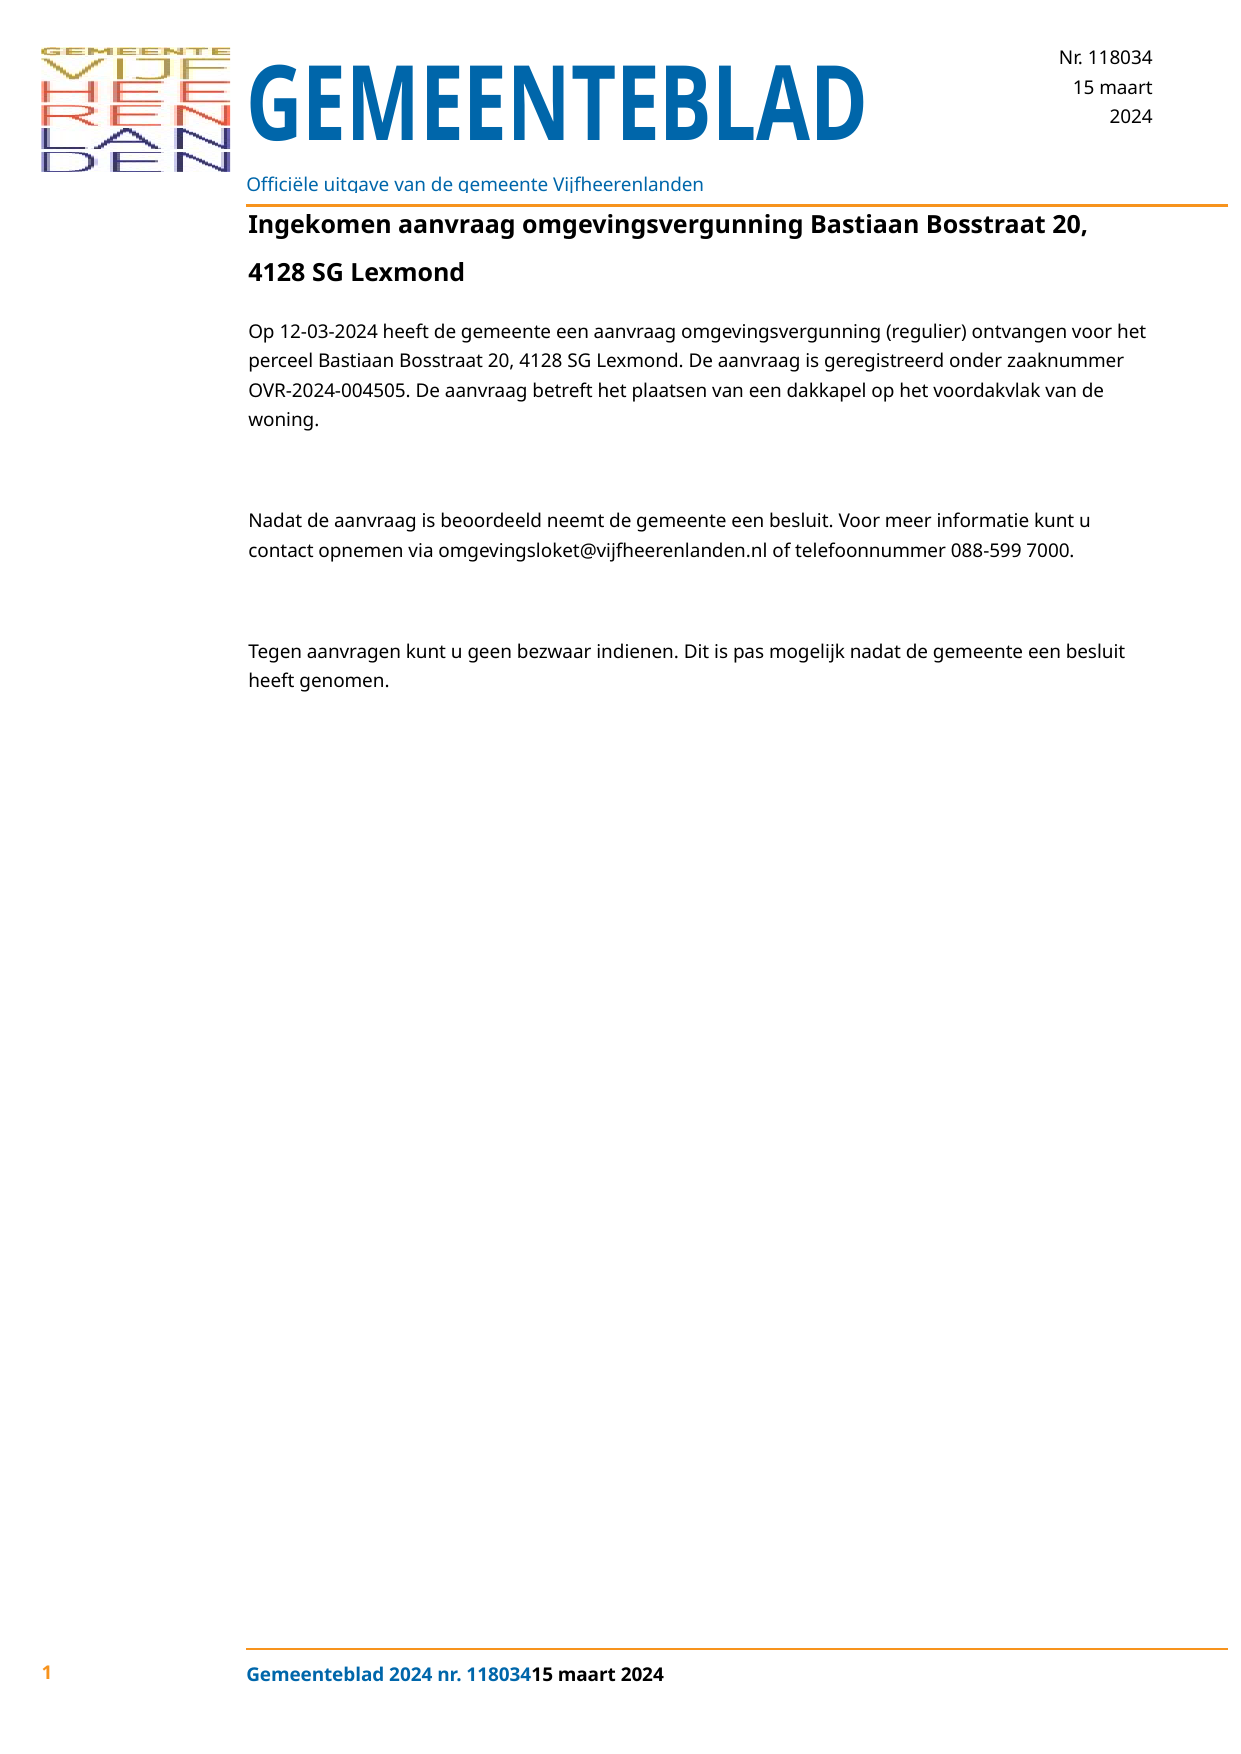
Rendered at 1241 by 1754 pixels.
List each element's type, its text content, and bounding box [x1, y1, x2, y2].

text Ingekomen aanvraag omgevingsvergunning Bastiaan Bosstraat 20, 4128 SG Lexmond [248, 207, 1152, 288]
picture [41, 47, 231, 172]
text Tegen aanvragen kunt u geen bezwaar indienen. Dit is pas mogelijk nadat de gemeente een besluit heeft genomen. [248, 638, 1152, 693]
text Nadat de aanvraag is beoordeeld neemt de gemeente een besluit. Voor meer informatie kunt u contact opnemen via omgevingsloket@vijfheerenlanden.nl of telefoonnummer 088-599 7000. [248, 507, 1152, 563]
text Op 12-03-2024 heeft de gemeente een aanvraag omgevingsvergunning (regulier) ontvangen voor het perceel Bastiaan Bosstraat 20, 4128 SG Lexmond. De aanvraag is geregistreerd onder zaaknummer OVR-2024-004505. De aanvraag betreft het plaatsen van een dakkapel op het voordakvlak van de woning. [248, 318, 1152, 432]
